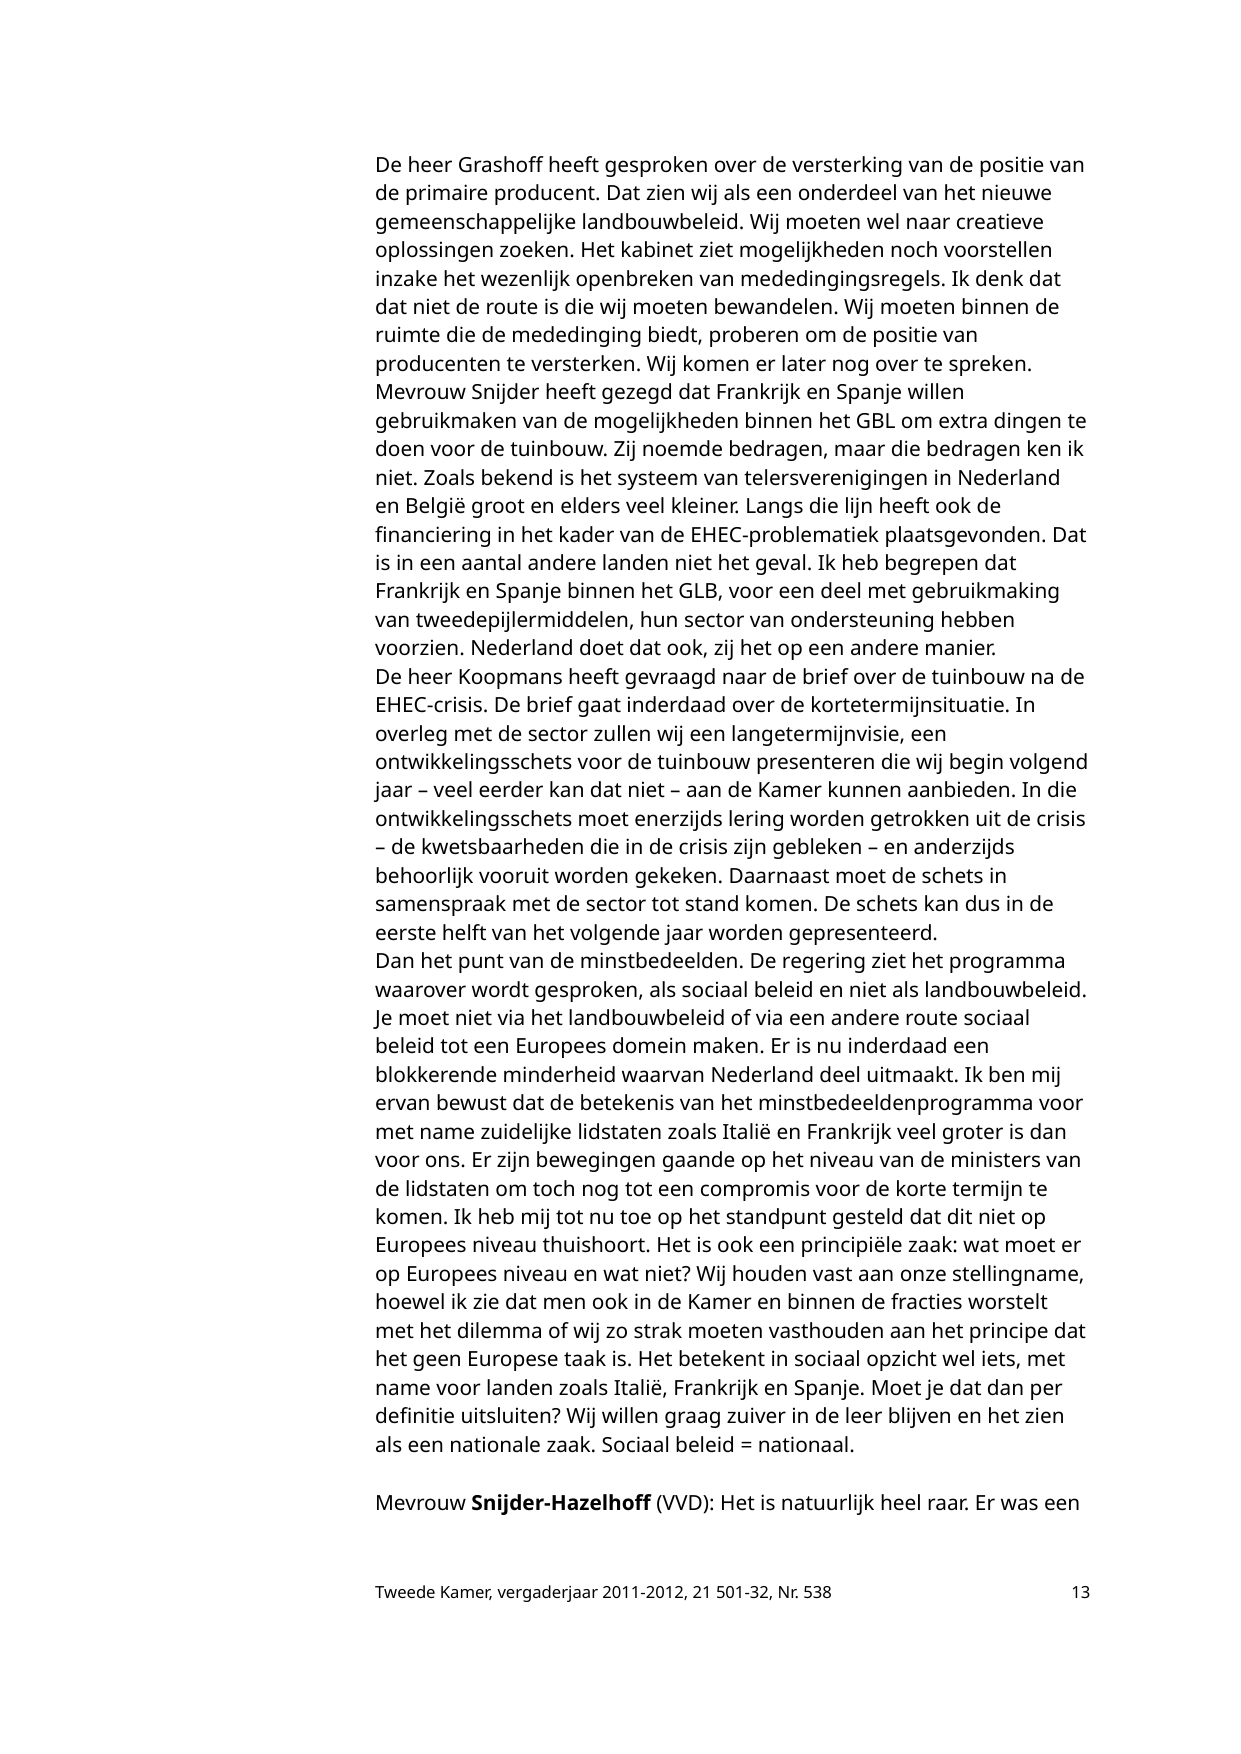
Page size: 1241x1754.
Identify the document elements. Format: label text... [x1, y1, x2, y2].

text Dan het punt van de minstbedeelden. De regering ziet het programma waarover wordt gesproken, als sociaal beleid en niet als landbouwbeleid. Je moet niet via het landbouwbeleid of via een andere route sociaal beleid tot een Europees domein maken. Er is nu inderdaad een blokkerende minderheid waarvan Nederland deel uitmaakt. Ik ben mij ervan bewust dat de betekenis van het minstbedeeldenprogramma voor met name zuidelijke lidstaten zoals Italië en Frankrijk veel groter is dan voor ons. Er zijn bewegingen gaande op het niveau van de ministers van de lidstaten om toch nog tot een compromis voor de korte termijn te komen. Ik heb mij tot nu toe op het standpunt gesteld dat dit niet op Europees niveau thuishoort. Het is ook een principiële zaak: wat moet er op Europees niveau en wat niet? Wij houden vast aan onze stellingname, hoewel ik zie dat men ook in de Kamer en binnen de fracties worstelt met het dilemma of wij zo strak moeten vasthouden aan het principe dat het geen Europese taak is. Het betekent in sociaal opzicht wel iets, met name voor landen zoals Italië, Frankrijk en Spanje. Moet je dat dan per definitie uitsluiten? Wij willen graag zuiver in de leer blijven en het zien als een nationale zaak. Sociaal beleid = nationaal. [375, 946, 1090, 1458]
text De heer Grashoff heeft gesproken over de versterking van de positie van de primaire producent. Dat zien wij als een onderdeel van het nieuwe gemeenschappelijke landbouwbeleid. Wij moeten wel naar creatieve oplossingen zoeken. Het kabinet ziet mogelijkheden noch voorstellen inzake het wezenlijk openbreken van mededingingsregels. Ik denk dat dat niet de route is die wij moeten bewandelen. Wij moeten binnen de ruimte die de mededinging biedt, proberen om de positie van producenten te versterken. Wij komen er later nog over te spreken. [375, 150, 1090, 377]
text De heer Koopmans heeft gevraagd naar de brief over de tuinbouw na de EHEC-crisis. De brief gaat inderdaad over de kortetermijnsituatie. In overleg met de sector zullen wij een langetermijnvisie, een ontwikkelingsschets voor de tuinbouw presenteren die wij begin volgend jaar – veel eerder kan dat niet – aan de Kamer kunnen aanbieden. In die ontwikkelingsschets moet enerzijds lering worden getrokken uit de crisis – de kwetsbaarheden die in de crisis zijn gebleken – en anderzijds behoorlijk vooruit worden gekeken. Daarnaast moet de schets in samenspraak met de sector tot stand komen. De schets kan dus in de eerste helft van het volgende jaar worden gepresenteerd. [375, 662, 1090, 946]
text Mevrouw Snijder-Hazelhoff (VVD): Het is natuurlijk heel raar. Er was een [375, 1488, 1090, 1517]
text Mevrouw Snijder heeft gezegd dat Frankrijk en Spanje willen gebruikmaken van de mogelijkheden binnen het GBL om extra dingen te doen voor de tuinbouw. Zij noemde bedragen, maar die bedragen ken ik niet. Zoals bekend is het systeem van telersverenigingen in Nederland en België groot en elders veel kleiner. Langs die lijn heeft ook de financiering in het kader van de EHEC-problematiek plaatsgevonden. Dat is in een aantal andere landen niet het geval. Ik heb begrepen dat Frankrijk en Spanje binnen het GLB, voor een deel met gebruikmaking van tweedepijlermiddelen, hun sector van ondersteuning hebben voorzien. Nederland doet dat ook, zij het op een andere manier. [375, 377, 1090, 662]
